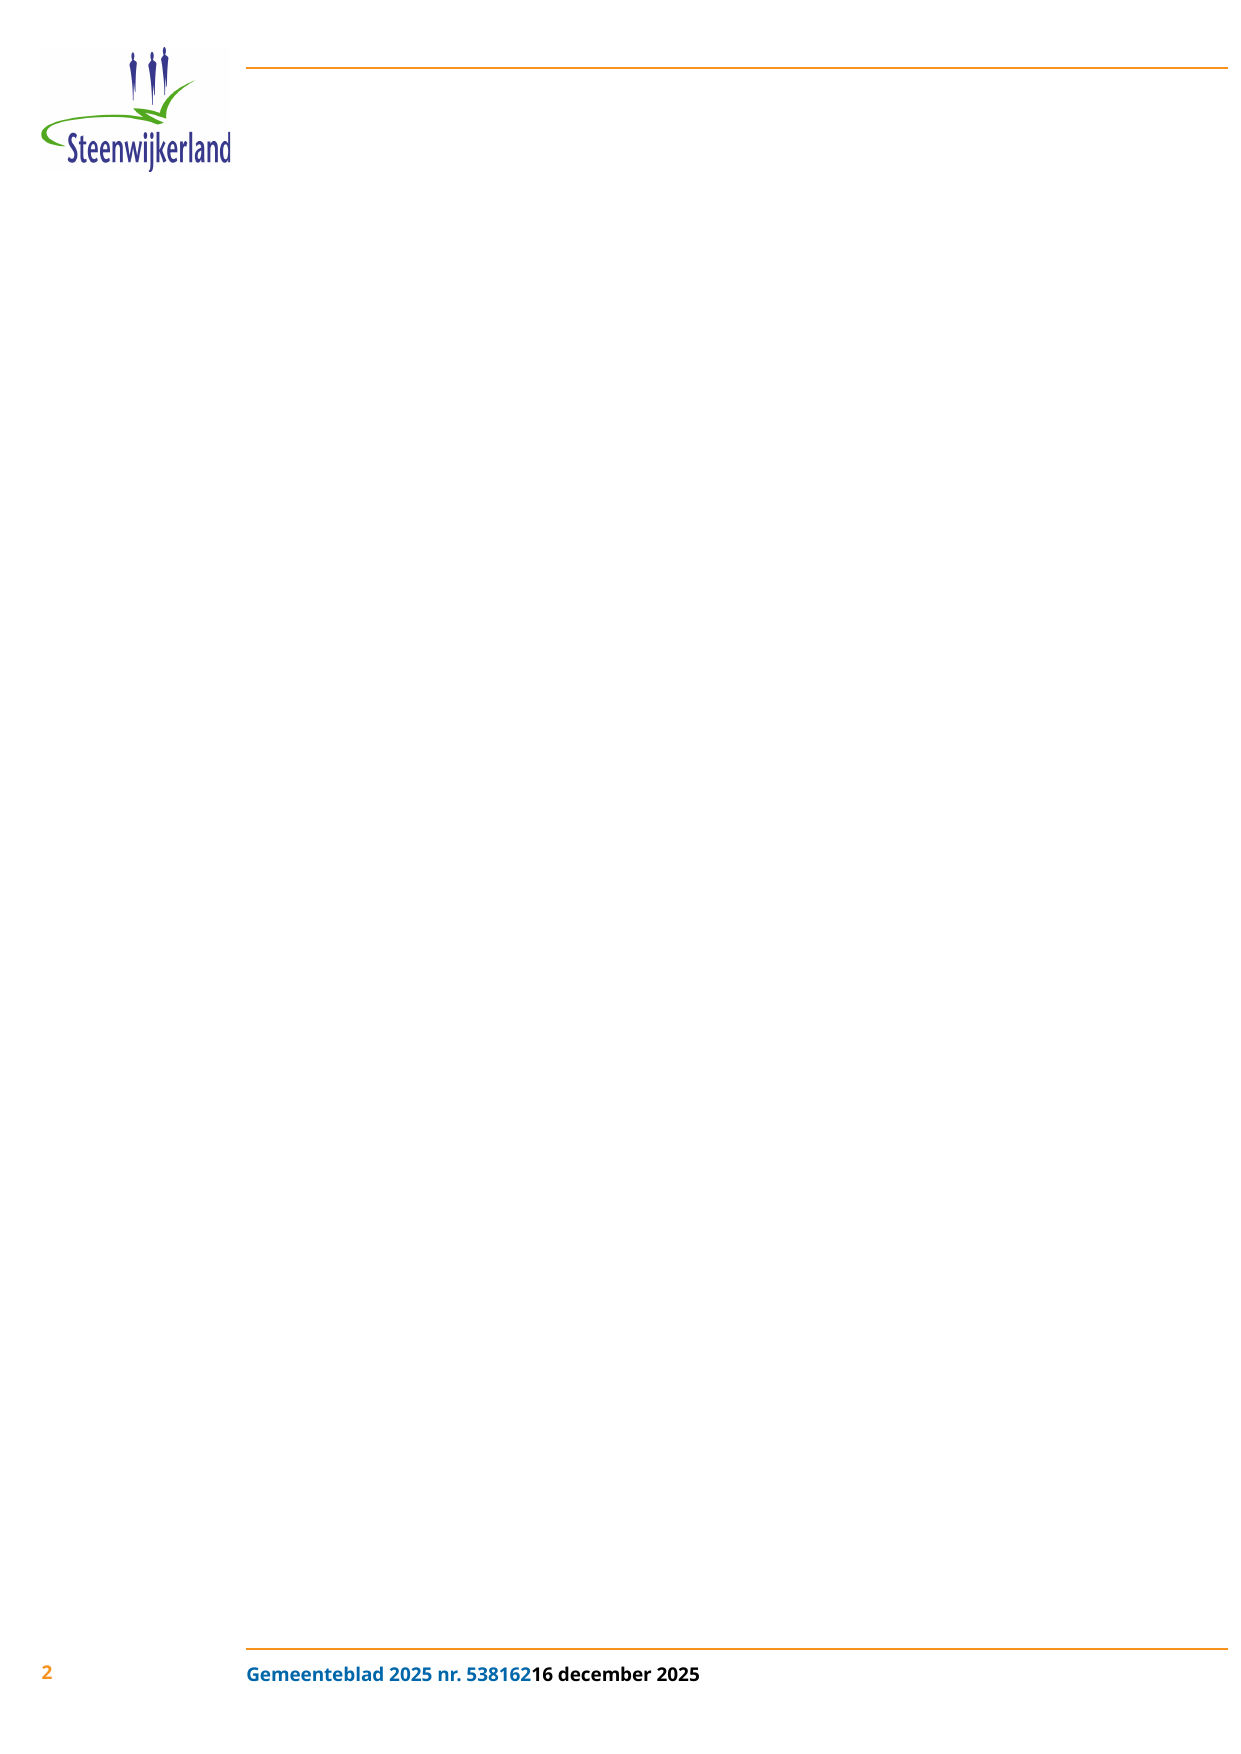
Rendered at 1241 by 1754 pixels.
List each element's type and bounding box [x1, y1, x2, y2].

picture [41, 47, 231, 172]
